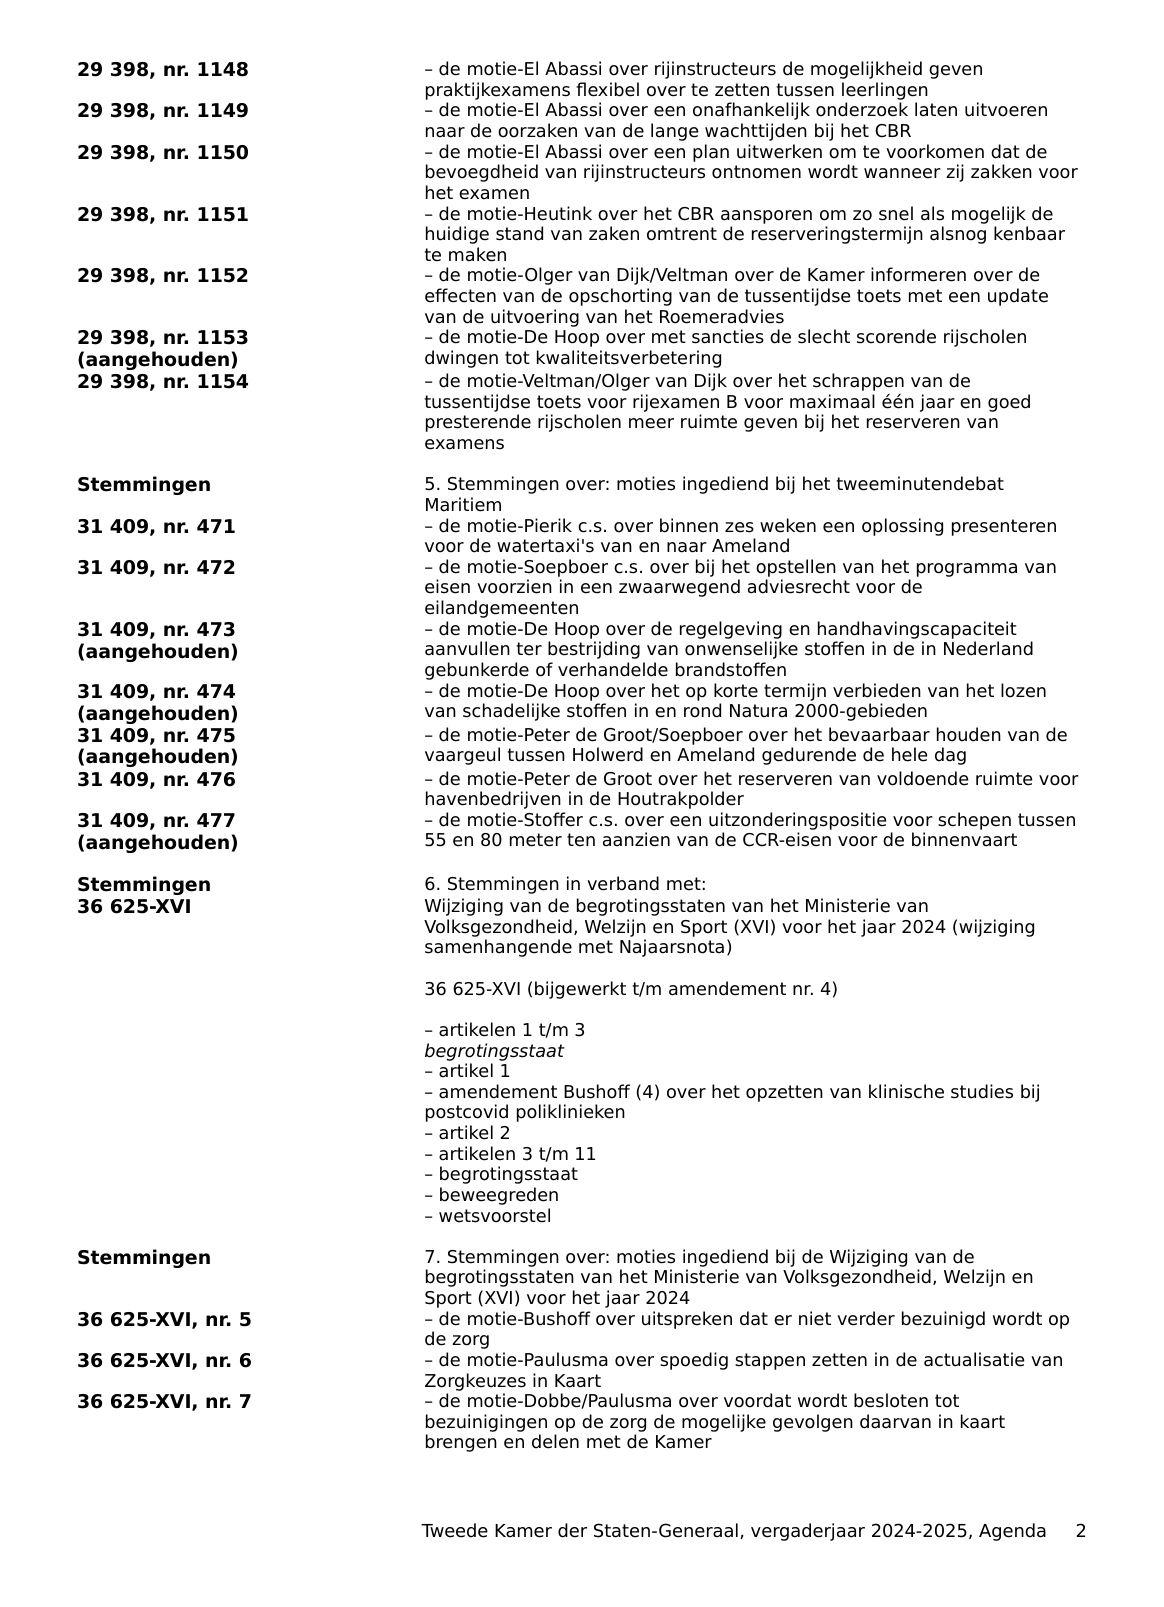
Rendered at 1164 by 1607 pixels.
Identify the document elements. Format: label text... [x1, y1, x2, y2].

table_cell Stemmingen [77, 874, 401, 896]
table_cell [401, 474, 418, 516]
table_cell 29 398, nr. 1150 [77, 142, 401, 203]
table_cell [401, 1185, 418, 1206]
table_cell 36 625-XVI [77, 896, 401, 958]
table_cell [401, 327, 418, 371]
table_cell [401, 1020, 418, 1041]
table_cell Stemmingen [77, 1247, 401, 1309]
table_cell 29 398, nr. 1148 [77, 59, 401, 100]
table_cell – artikel 1 [418, 1061, 1087, 1082]
table_cell [401, 874, 418, 896]
table_cell [401, 100, 418, 142]
table_cell [401, 725, 418, 768]
table_cell [401, 1082, 418, 1123]
table_cell [401, 999, 418, 1020]
table_cell – de motie-El Abassi over een plan uitwerken om te voorkomen dat de bevoegdheid van rijinstructeurs ontnomen wordt wanneer zij zakken voor het examen [418, 142, 1087, 203]
table_cell [401, 1309, 418, 1350]
table_cell [401, 1247, 418, 1309]
table_cell [401, 1144, 418, 1164]
table_cell [418, 454, 1087, 474]
table_cell – beweegreden [418, 1185, 1087, 1206]
table_cell [401, 1123, 418, 1144]
table_cell [418, 999, 1087, 1020]
table_cell 29 398, nr. 1154 [77, 371, 401, 454]
table_cell – de motie-Soepboer c.s. over bij het opstellen van het programma van eisen voorzien in een zwaarwegend adviesrecht voor de eilandgemeenten [418, 557, 1087, 619]
table_cell [401, 454, 418, 474]
table_cell [77, 454, 401, 474]
table_cell [77, 1123, 401, 1144]
table_cell [401, 1226, 418, 1247]
table_cell [77, 1453, 401, 1474]
table_cell [77, 1020, 401, 1041]
table_cell [401, 1061, 418, 1082]
table_cell [401, 769, 418, 810]
table_cell [77, 1061, 401, 1082]
table_cell – amendement Bushoff (4) over het opzetten van klinische studies bij postcovid poliklinieken [418, 1082, 1087, 1123]
table_cell [401, 896, 418, 958]
table_cell 36 625-XVI, nr. 6 [77, 1350, 401, 1391]
table_cell – artikelen 1 t/m 3 [418, 1020, 1087, 1041]
table_cell – de motie-Veltman/Olger van Dijk over het schrappen van de tussentijdse toets voor rijexamen B voor maximaal één jaar en goed presterende rijscholen meer ruimte geven bij het reserveren van examens [418, 371, 1087, 454]
table_cell – de motie-Olger van Dijk/Veltman over de Kamer informeren over de effecten van de opschorting van de tussentijdse toets met een update van de uitvoering van het Roemeradvies [418, 265, 1087, 327]
table_cell – de motie-Bushoff over uitspreken dat er niet verder bezuinigd wordt op de zorg [418, 1309, 1087, 1350]
table_cell – de motie-El Abassi over een onafhankelijk onderzoek laten uitvoeren naar de oorzaken van de lange wachttijden bij het CBR [418, 100, 1087, 142]
table_cell [77, 1164, 401, 1185]
table_cell [401, 979, 418, 999]
table_cell [401, 59, 418, 100]
table_cell – artikel 2 [418, 1123, 1087, 1144]
table_cell [401, 371, 418, 454]
table_cell 29 398, nr. 1151 [77, 204, 401, 265]
table_cell – wetsvoorstel [418, 1206, 1087, 1226]
table_cell 36 625-XVI, nr. 5 [77, 1309, 401, 1350]
table_cell – de motie-Peter de Groot/Soepboer over het bevaarbaar houden van de vaargeul tussen Holwerd en Ameland gedurende de hele dag [418, 725, 1087, 768]
table_cell 36 625-XVI, nr. 7 [77, 1391, 401, 1453]
table_cell [77, 1144, 401, 1164]
table_cell 29 398, nr. 1149 [77, 100, 401, 142]
table_cell – de motie-De Hoop over de regelgeving en handhavingscapaciteit aanvullen ter bestrijding van onwenselijke stoffen in de in Nederland gebunkerde of verhandelde brandstoffen [418, 619, 1087, 681]
table_cell – de motie-Stoffer c.s. over een uitzonderingspositie voor schepen tussen 55 en 80 meter ten aanzien van de CCR-eisen voor de binnenvaart [418, 810, 1087, 854]
table_cell 7. Stemmingen over: moties ingediend bij de Wijziging van de begrotingsstaten van het Ministerie van Volksgezondheid, Welzijn en Sport (XVI) voor het jaar 2024 [418, 1247, 1087, 1309]
table_cell 29 398, nr. 1152 [77, 265, 401, 327]
table_cell [401, 1350, 418, 1391]
table_cell 31 409, nr. 471 [77, 516, 401, 557]
table_cell [401, 1391, 418, 1453]
table_cell [401, 1164, 418, 1185]
table_cell [77, 958, 401, 979]
table_cell – de motie-Heutink over het CBR aansporen om zo snel als mogelijk de huidige stand van zaken omtrent de reserveringstermijn alsnog kenbaar te maken [418, 204, 1087, 265]
table_cell [418, 1453, 1087, 1474]
table_cell – artikelen 3 t/m 11 [418, 1144, 1087, 1164]
table_cell [418, 1226, 1087, 1247]
table_cell [401, 681, 418, 724]
table_cell Wijziging van de begrotingsstaten van het Ministerie van Volksgezondheid, Welzijn en Sport (XVI) voor het jaar 2024 (wijziging samenhangende met Najaarsnota) [418, 896, 1087, 958]
table_cell [401, 810, 418, 854]
table_cell 31 409, nr. 472 [77, 557, 401, 619]
table_cell 31 409, nr. 475 (aangehouden) [77, 725, 401, 768]
table_cell 31 409, nr. 473 (aangehouden) [77, 619, 401, 681]
table_cell – de motie-Dobbe/Paulusma over voordat wordt besloten tot bezuinigingen op de zorg de mogelijke gevolgen daarvan in kaart brengen en delen met de Kamer [418, 1391, 1087, 1453]
table_cell [401, 1206, 418, 1226]
table_cell 31 409, nr. 477 (aangehouden) [77, 810, 401, 854]
table_cell 5. Stemmingen over: moties ingediend bij het tweeminutendebat Maritiem [418, 474, 1087, 516]
table_cell [77, 854, 401, 874]
table_cell [77, 999, 401, 1020]
table_cell – de motie-De Hoop over met sancties de slecht scorende rijscholen dwingen tot kwaliteitsverbetering [418, 327, 1087, 371]
table_cell 31 409, nr. 474 (aangehouden) [77, 681, 401, 724]
table_cell – de motie-Peter de Groot over het reserveren van voldoende ruimte voor havenbedrijven in de Houtrakpolder [418, 769, 1087, 810]
table_cell [401, 516, 418, 557]
table_cell [401, 619, 418, 681]
table_cell [401, 958, 418, 979]
table_cell – de motie-El Abassi over rijinstructeurs de mogelijkheid geven praktijkexamens flexibel over te zetten tussen leerlingen [418, 59, 1087, 100]
table_cell [77, 1041, 401, 1061]
table_cell [77, 1226, 401, 1247]
table_cell begrotingsstaat [418, 1041, 1087, 1061]
table_cell 6. Stemmingen in verband met: [418, 874, 1087, 896]
table_cell 31 409, nr. 476 [77, 769, 401, 810]
table_cell [401, 854, 418, 874]
table_cell [77, 1082, 401, 1123]
table_cell [401, 1453, 418, 1474]
table_cell – de motie-Pierik c.s. over binnen zes weken een oplossing presenteren voor de watertaxi's van en naar Ameland [418, 516, 1087, 557]
table_cell 36 625-XVI (bijgewerkt t/m amendement nr. 4) [418, 979, 1087, 999]
table_cell [77, 979, 401, 999]
table_cell [418, 958, 1087, 979]
table_cell – de motie-Paulusma over spoedig stappen zetten in de actualisatie van Zorgkeuzes in Kaart [418, 1350, 1087, 1391]
table_cell [401, 1041, 418, 1061]
table_cell [401, 265, 418, 327]
table_cell – begrotingsstaat [418, 1164, 1087, 1185]
table_cell [418, 854, 1087, 874]
table_cell [401, 204, 418, 265]
table_cell [77, 1185, 401, 1206]
table_cell – de motie-De Hoop over het op korte termijn verbieden van het lozen van schadelijke stoffen in en rond Natura 2000-gebieden [418, 681, 1087, 724]
table_cell [401, 142, 418, 203]
table_cell [401, 557, 418, 619]
table_cell 29 398, nr. 1153 (aangehouden) [77, 327, 401, 371]
table_cell Stemmingen [77, 474, 401, 516]
table_cell [77, 1206, 401, 1226]
